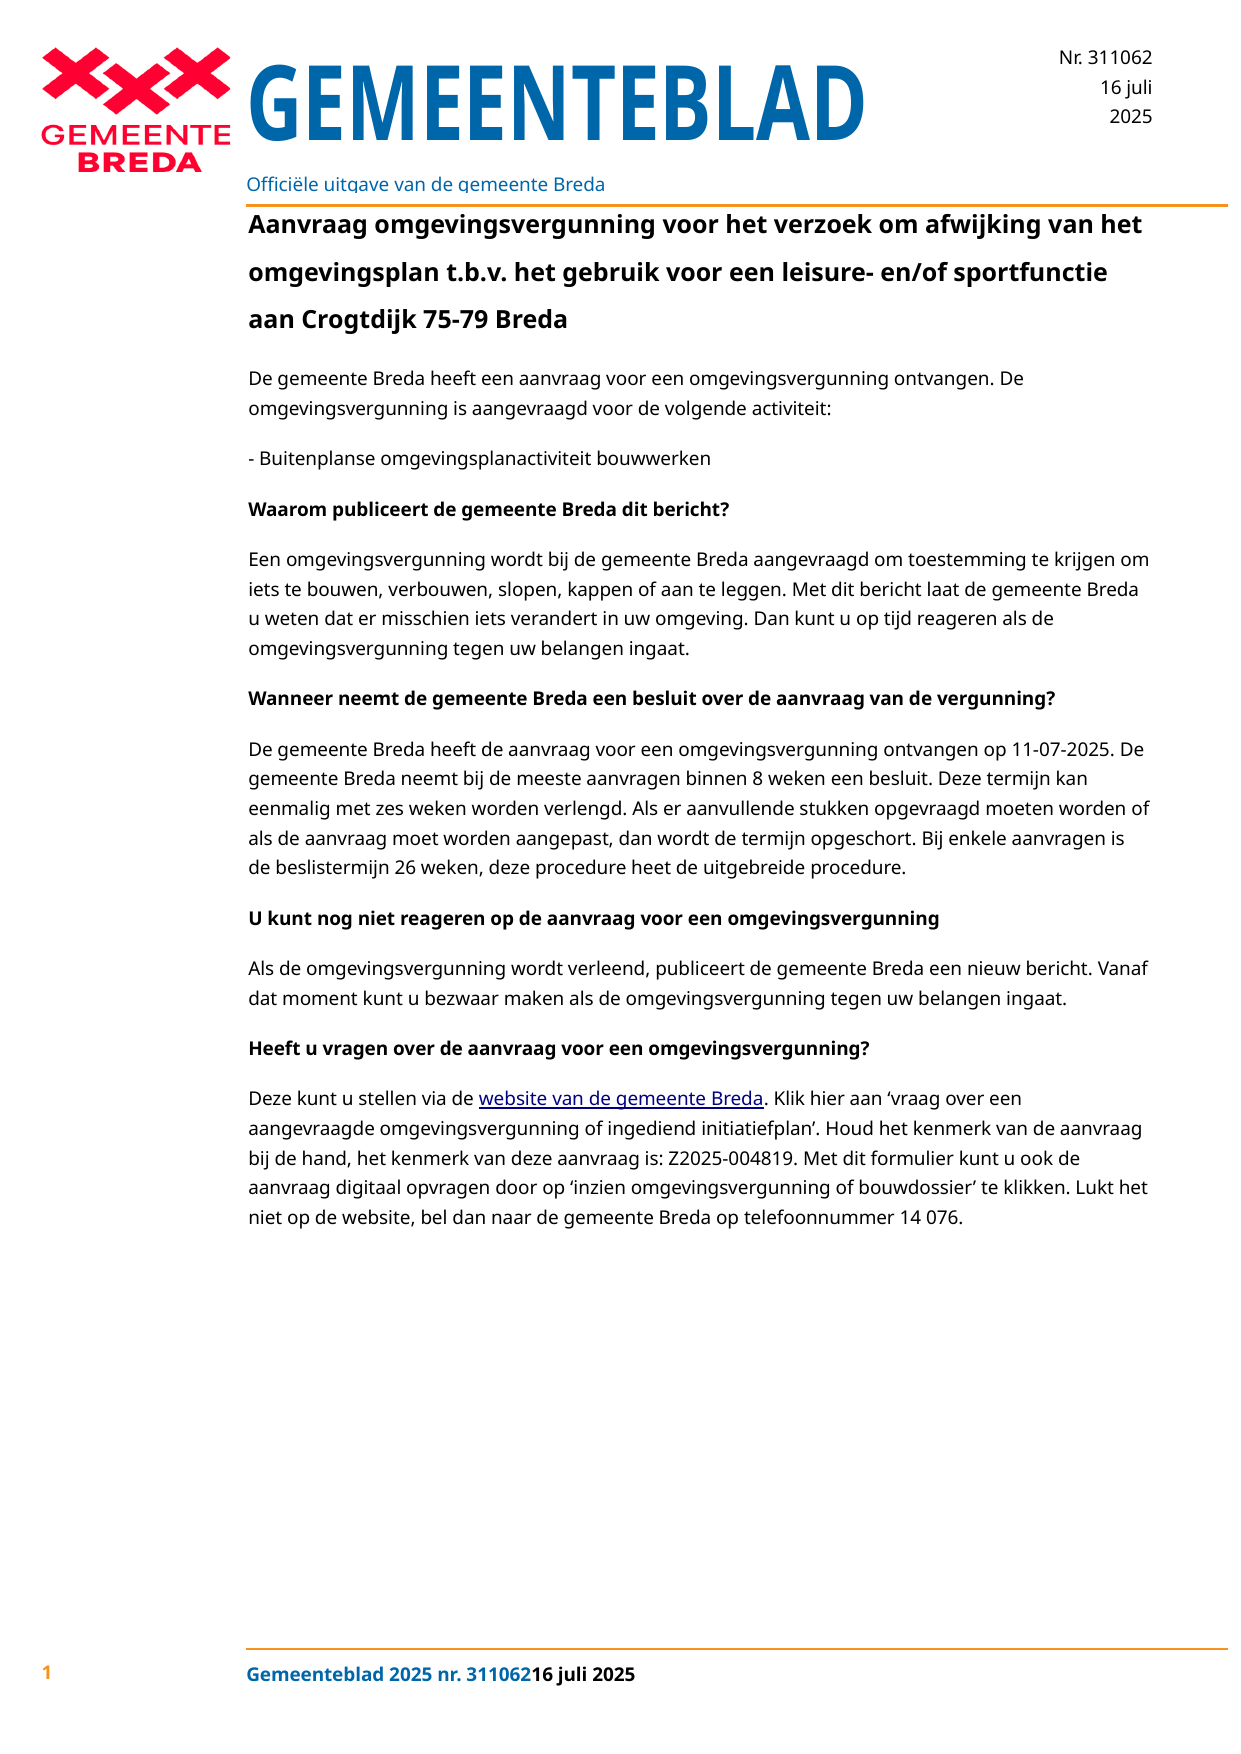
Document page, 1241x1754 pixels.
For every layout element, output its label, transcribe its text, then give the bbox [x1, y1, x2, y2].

text U kunt nog niet reageren op de aanvraag voor een omgevingsvergunning [248, 905, 1152, 930]
text Deze kunt u stellen via de website van de gemeente Breda. Klik hier aan ‘vraag over een aangevraagde omgevingsvergunning of ingediend initiatiefplan’. Houd het kenmerk van de aanvraag bij de hand, het kenmerk van deze aanvraag is: Z2025-004819. Met dit formulier kunt u ook de aanvraag digitaal opvragen door op ‘inzien omgevingsvergunning of bouwdossier’ te klikken. Lukt het niet op de website, bel dan naar de gemeente Breda op telefoonnummer 14 076. [248, 1086, 1152, 1229]
picture [41, 47, 231, 172]
text De gemeente Breda heeft de aanvraag voor een omgevingsvergunning ontvangen op 11-07-2025. De gemeente Breda neemt bij de meeste aanvragen binnen 8 weken een besluit. Deze termijn kan eenmalig met zes weken worden verlengd. Als er aanvullende stukken opgevraagd moeten worden of als de aanvraag moet worden aangepast, dan wordt de termijn opgeschort. Bij enkele aanvragen is de beslistermijn 26 weken, deze procedure heet de uitgebreide procedure. [248, 736, 1152, 880]
text Wanneer neemt de gemeente Breda een besluit over de aanvraag van de vergunning? [248, 686, 1152, 711]
text Een omgevingsvergunning wordt bij de gemeente Breda aangevraagd om toestemming te krijgen om iets te bouwen, verbouwen, slopen, kappen of aan te leggen. Met dit bericht laat de gemeente Breda u weten dat er misschien iets verandert in uw omgeving. Dan kunt u op tijd reageren als de omgevingsvergunning tegen uw belangen ingaat. [248, 546, 1152, 661]
text Heeft u vragen over de aanvraag voor een omgevingsvergunning? [248, 1035, 1152, 1061]
text Waarom publiceert de gemeente Breda dit bericht? [248, 496, 1152, 522]
text De gemeente Breda heeft een aanvraag voor een omgevingsvergunning ontvangen. De omgevingsvergunning is aangevraagd voor de volgende activiteit: [248, 366, 1152, 421]
text Aanvraag omgevingsvergunning voor het verzoek om afwijking van het omgevingsplan t.b.v. het gebruik voor een leisure- en/of sportfunctie aan Crogtdijk 75-79 Breda [248, 207, 1152, 336]
text - Buitenplanse omgevingsplanactiviteit bouwwerken [248, 446, 1152, 471]
text Als de omgevingsvergunning wordt verleend, publiceert de gemeente Breda een nieuw bericht. Vanaf dat moment kunt u bezwaar maken als de omgevingsvergunning tegen uw belangen ingaat. [248, 955, 1152, 1010]
